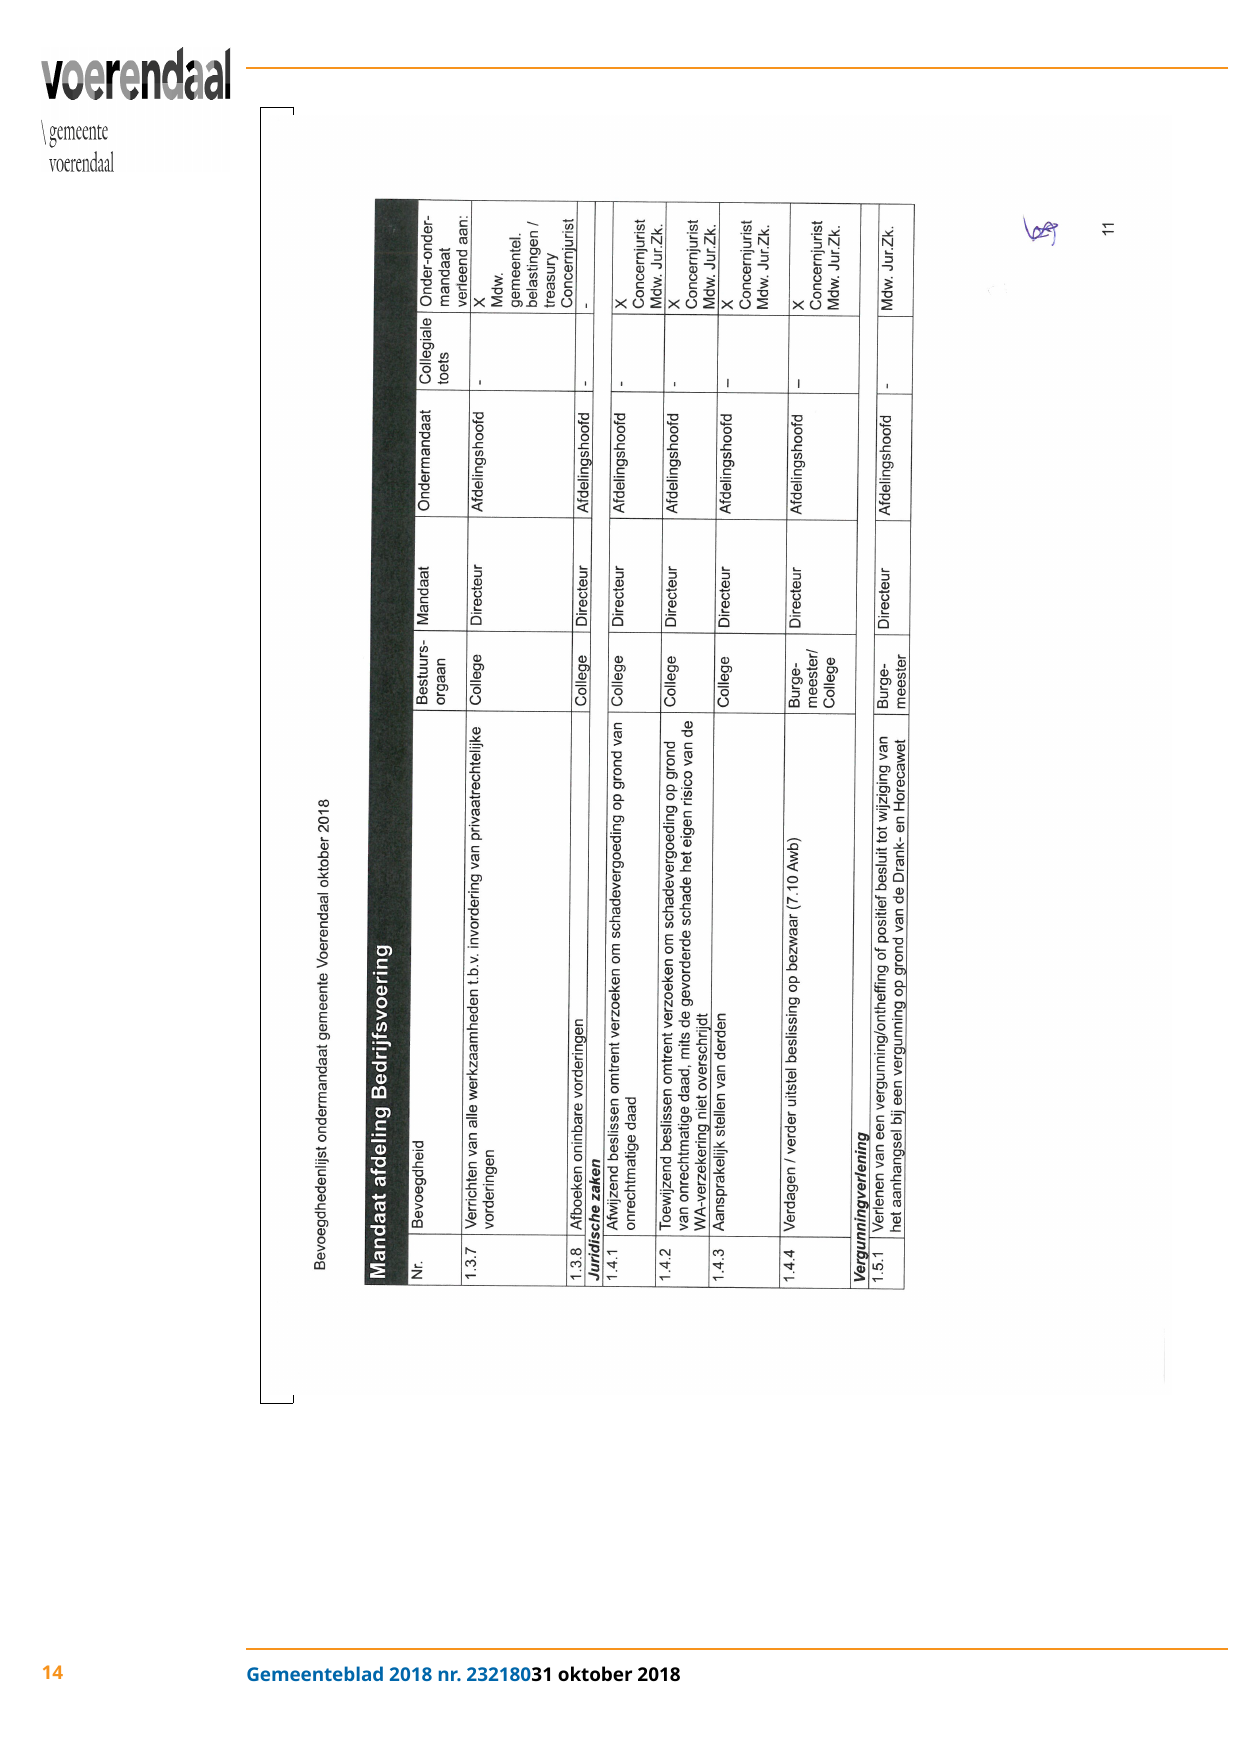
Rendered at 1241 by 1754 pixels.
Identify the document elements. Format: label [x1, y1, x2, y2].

picture [268, 115, 1173, 1395]
picture [41, 47, 231, 172]
